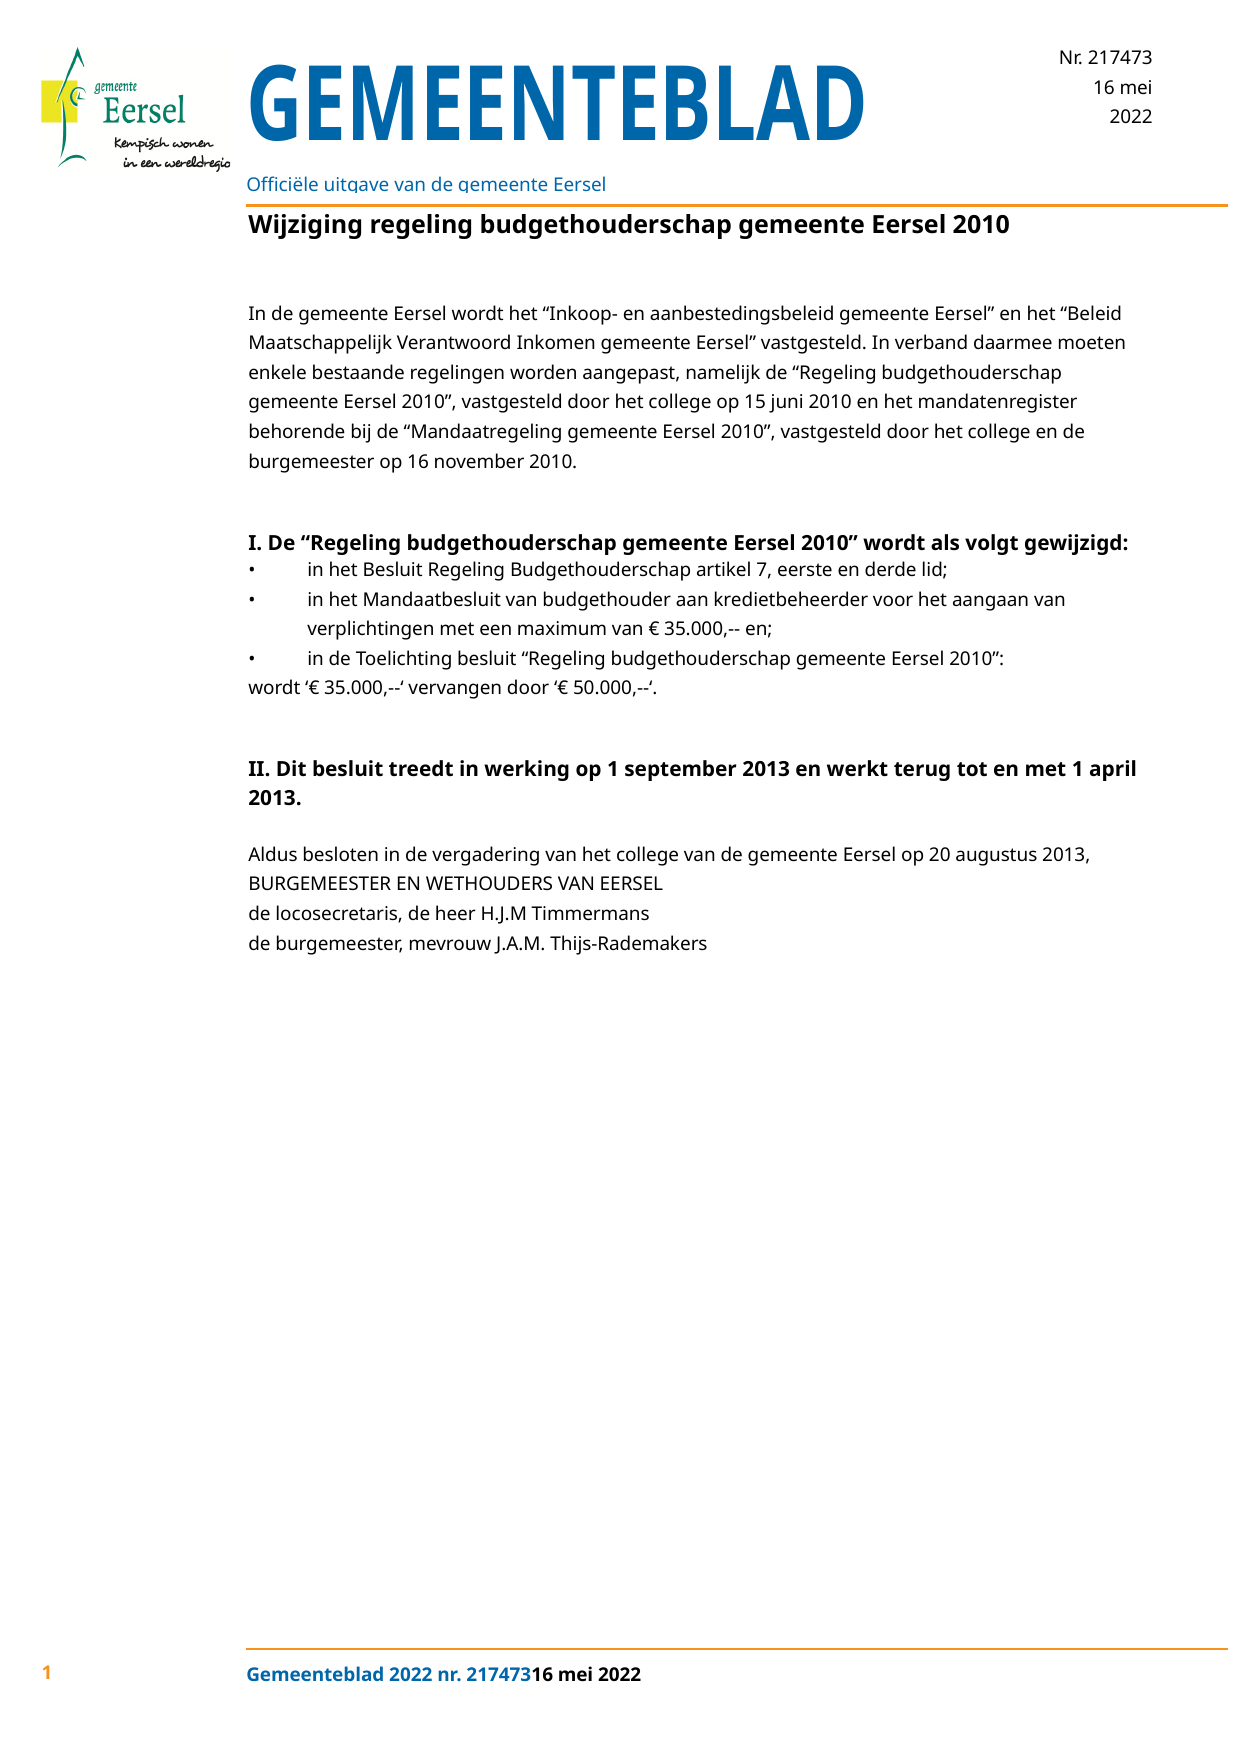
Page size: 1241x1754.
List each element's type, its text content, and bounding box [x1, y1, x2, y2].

list in het Mandaatbesluit van budgethouder aan kredietbeheerder voor het aangaan van verplichtingen met een maximum van € 35.000,-- en; [248, 586, 1152, 641]
text de burgemeester, mevrouw J.A.M. Thijs-Rademakers [248, 930, 1152, 956]
text I. De “Regeling budgethouderschap gemeente Eersel 2010” wordt als volgt gewijzigd: [248, 528, 1152, 556]
list in het Besluit Regeling Budgethouderschap artikel 7, eerste en derde lid; [248, 556, 1152, 582]
text II. Dit besluit treedt in werking op 1 september 2013 en werkt terug tot en met 1 april 2013. [248, 754, 1152, 811]
picture [41, 47, 231, 172]
text wordt ‘€ 35.000,--‘ vervangen door ‘€ 50.000,--‘. [248, 674, 1152, 700]
text de locosecretaris, de heer H.J.M Timmermans [248, 900, 1152, 926]
list in de Toelichting besluit “Regeling budgethouderschap gemeente Eersel 2010”: [248, 645, 1152, 671]
text BURGEMEESTER EN WETHOUDERS VAN EERSEL [248, 871, 1152, 896]
text Aldus besloten in de vergadering van het college van de gemeente Eersel op 20 augustus 2013, [248, 841, 1152, 867]
text Wijziging regeling budgethouderschap gemeente Eersel 2010 [248, 207, 1152, 241]
text In de gemeente Eersel wordt het “Inkoop- en aanbestedingsbeleid gemeente Eersel” en het “Beleid Maatschappelijk Verantwoord Inkomen gemeente Eersel” vastgesteld. In verband daarmee moeten enkele bestaande regelingen worden aangepast, namelijk de “Regeling budgethouderschap gemeente Eersel 2010”, vastgesteld door het college op 15 juni 2010 en het mandatenregister behorende bij de “Mandaatregeling gemeente Eersel 2010”, vastgesteld door het college en de burgemeester op 16 november 2010. [248, 300, 1152, 473]
